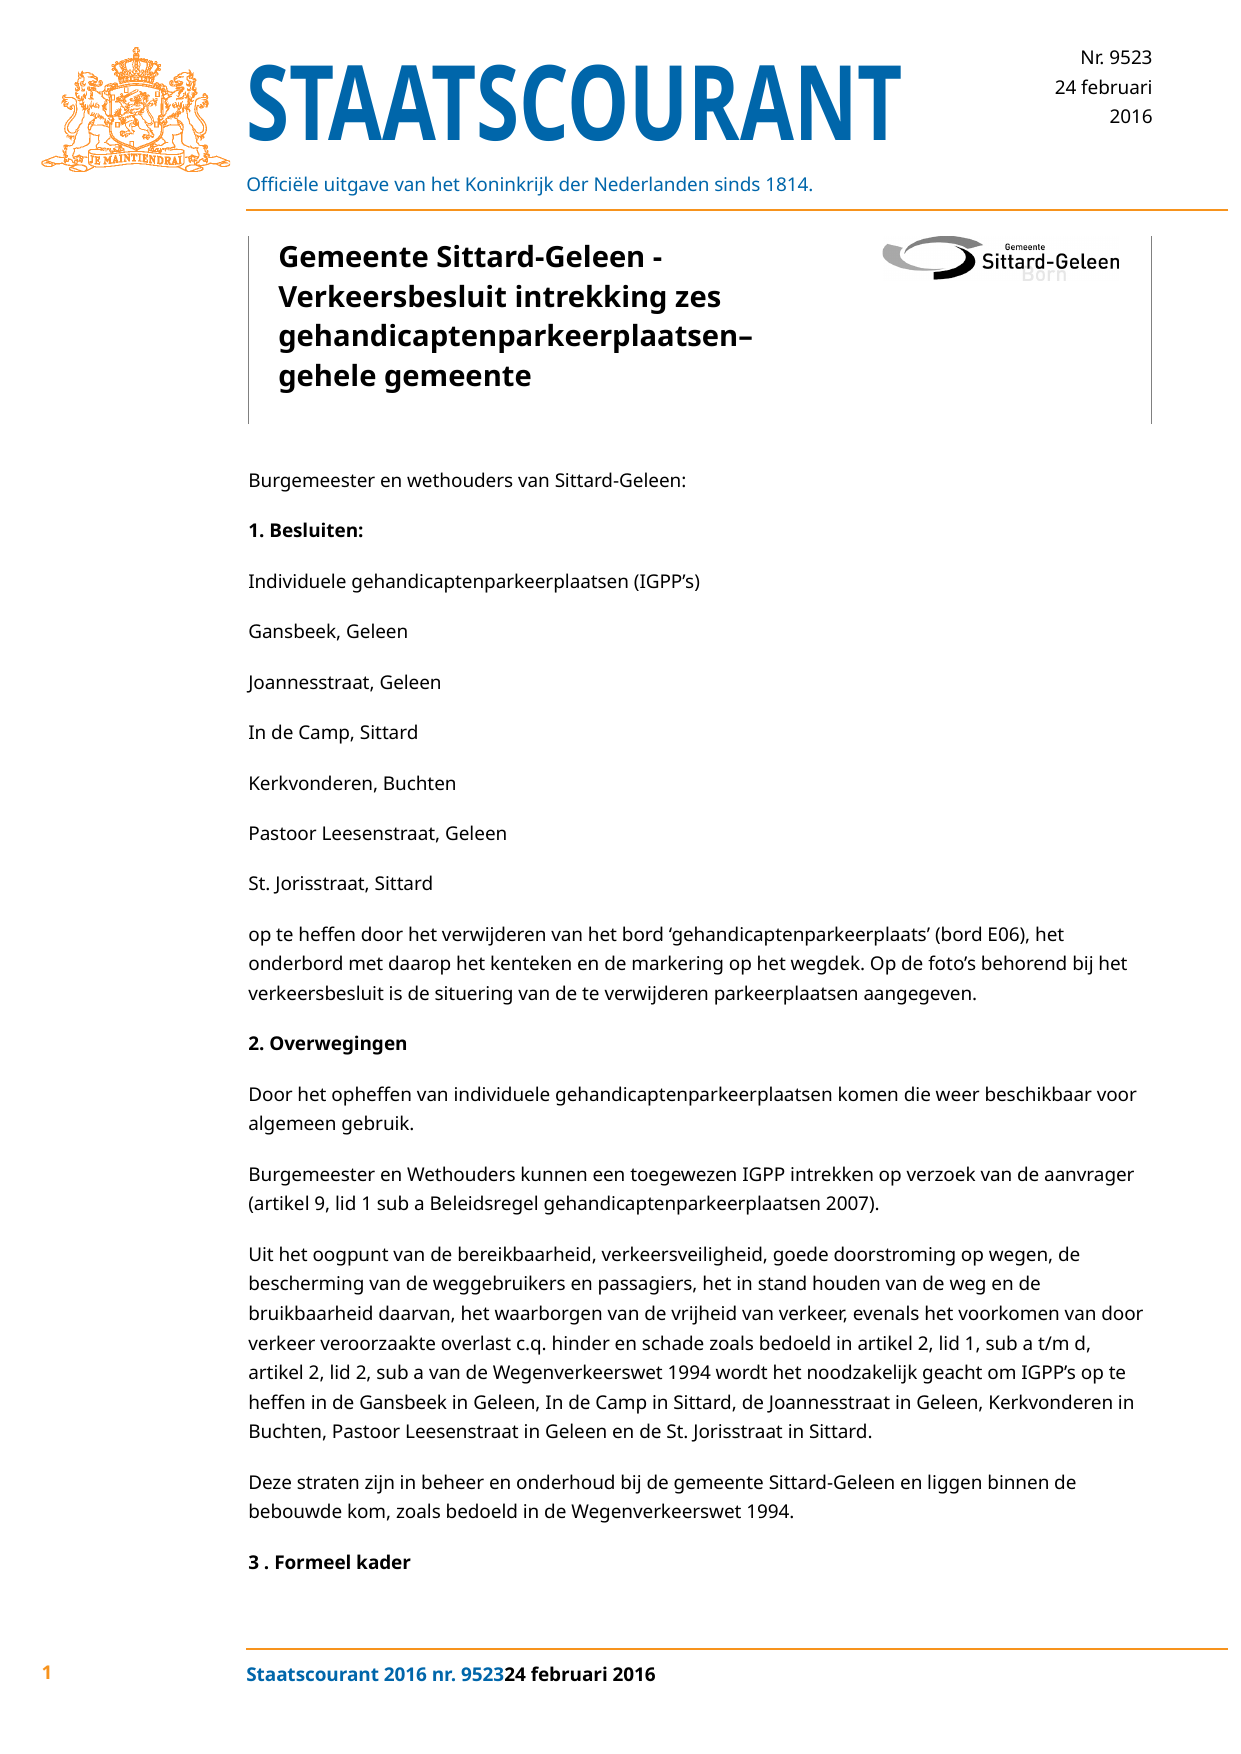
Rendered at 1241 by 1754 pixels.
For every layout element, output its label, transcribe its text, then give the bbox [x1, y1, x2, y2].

text 2. Overwegingen [248, 1031, 1152, 1056]
text Pastoor Leesenstraat, Geleen [248, 820, 1152, 846]
table_header [850, 236, 1151, 424]
text In de Camp, Sittard [248, 719, 1152, 745]
table_header Gemeente Sittard-Geleen - Verkeersbesluit intrekking zes gehandicaptenparkeerplaatsen–gehele gemeente [249, 236, 850, 424]
text St. Jorisstraat, Sittard [248, 871, 1152, 896]
text Joannesstraat, Geleen [248, 669, 1152, 695]
text Uit het oogpunt van de bereikbaarheid, verkeersveiligheid, goede doorstroming op wegen, de bescherming van de weggebruikers en passagiers, het in stand houden van de weg en de bruikbaarheid daarvan, het waarborgen van de vrijheid van verkeer, evenals het voorkomen van door verkeer veroorzaakte overlast c.q. hinder en schade zoals bedoeld in artikel 2, lid 1, sub a t/m d, artikel 2, lid 2, sub a van de Wegenverkeerswet 1994 wordt het noodzakelijk geacht om IGPP’s op te heffen in de Gansbeek in Geleen, In de Camp in Sittard, de Joannesstraat in Geleen, Kerkvonderen in Buchten, Pastoor Leesenstraat in Geleen en de St. Jorisstraat in Sittard. [248, 1241, 1152, 1444]
text Burgemeester en Wethouders kunnen een toegewezen IGPP intrekken op verzoek van de aanvrager (artikel 9, lid 1 sub a Beleidsregel gehandicaptenparkeerplaatsen 2007). [248, 1161, 1152, 1216]
picture [41, 47, 231, 172]
text Kerkvonderen, Buchten [248, 770, 1152, 796]
text op te heffen door het verwijderen van het bord ‘gehandicaptenparkeerplaats’ (bord E06), het onderbord met daarop het kenteken en de markering op het wegdek. Op de foto’s behorend bij het verkeersbesluit is de situering van de te verwijderen parkeerplaatsen aangegeven. [248, 921, 1152, 1006]
text 3 . Formeel kader [248, 1549, 1152, 1575]
picture [882, 236, 1119, 281]
text Burgemeester en wethouders van Sittard-Geleen: [248, 467, 1152, 493]
text Deze straten zijn in beheer en onderhoud bij de gemeente Sittard-Geleen en liggen binnen de bebouwde kom, zoals bedoeld in de Wegenverkeerswet 1994. [248, 1469, 1152, 1524]
text 1. Besluiten: [248, 518, 1152, 543]
text Door het opheffen van individuele gehandicaptenparkeerplaatsen komen die weer beschikbaar voor algemeen gebruik. [248, 1081, 1152, 1136]
text Gansbeek, Geleen [248, 618, 1152, 644]
text Individuele gehandicaptenparkeerplaatsen (IGPP’s) [248, 568, 1152, 594]
